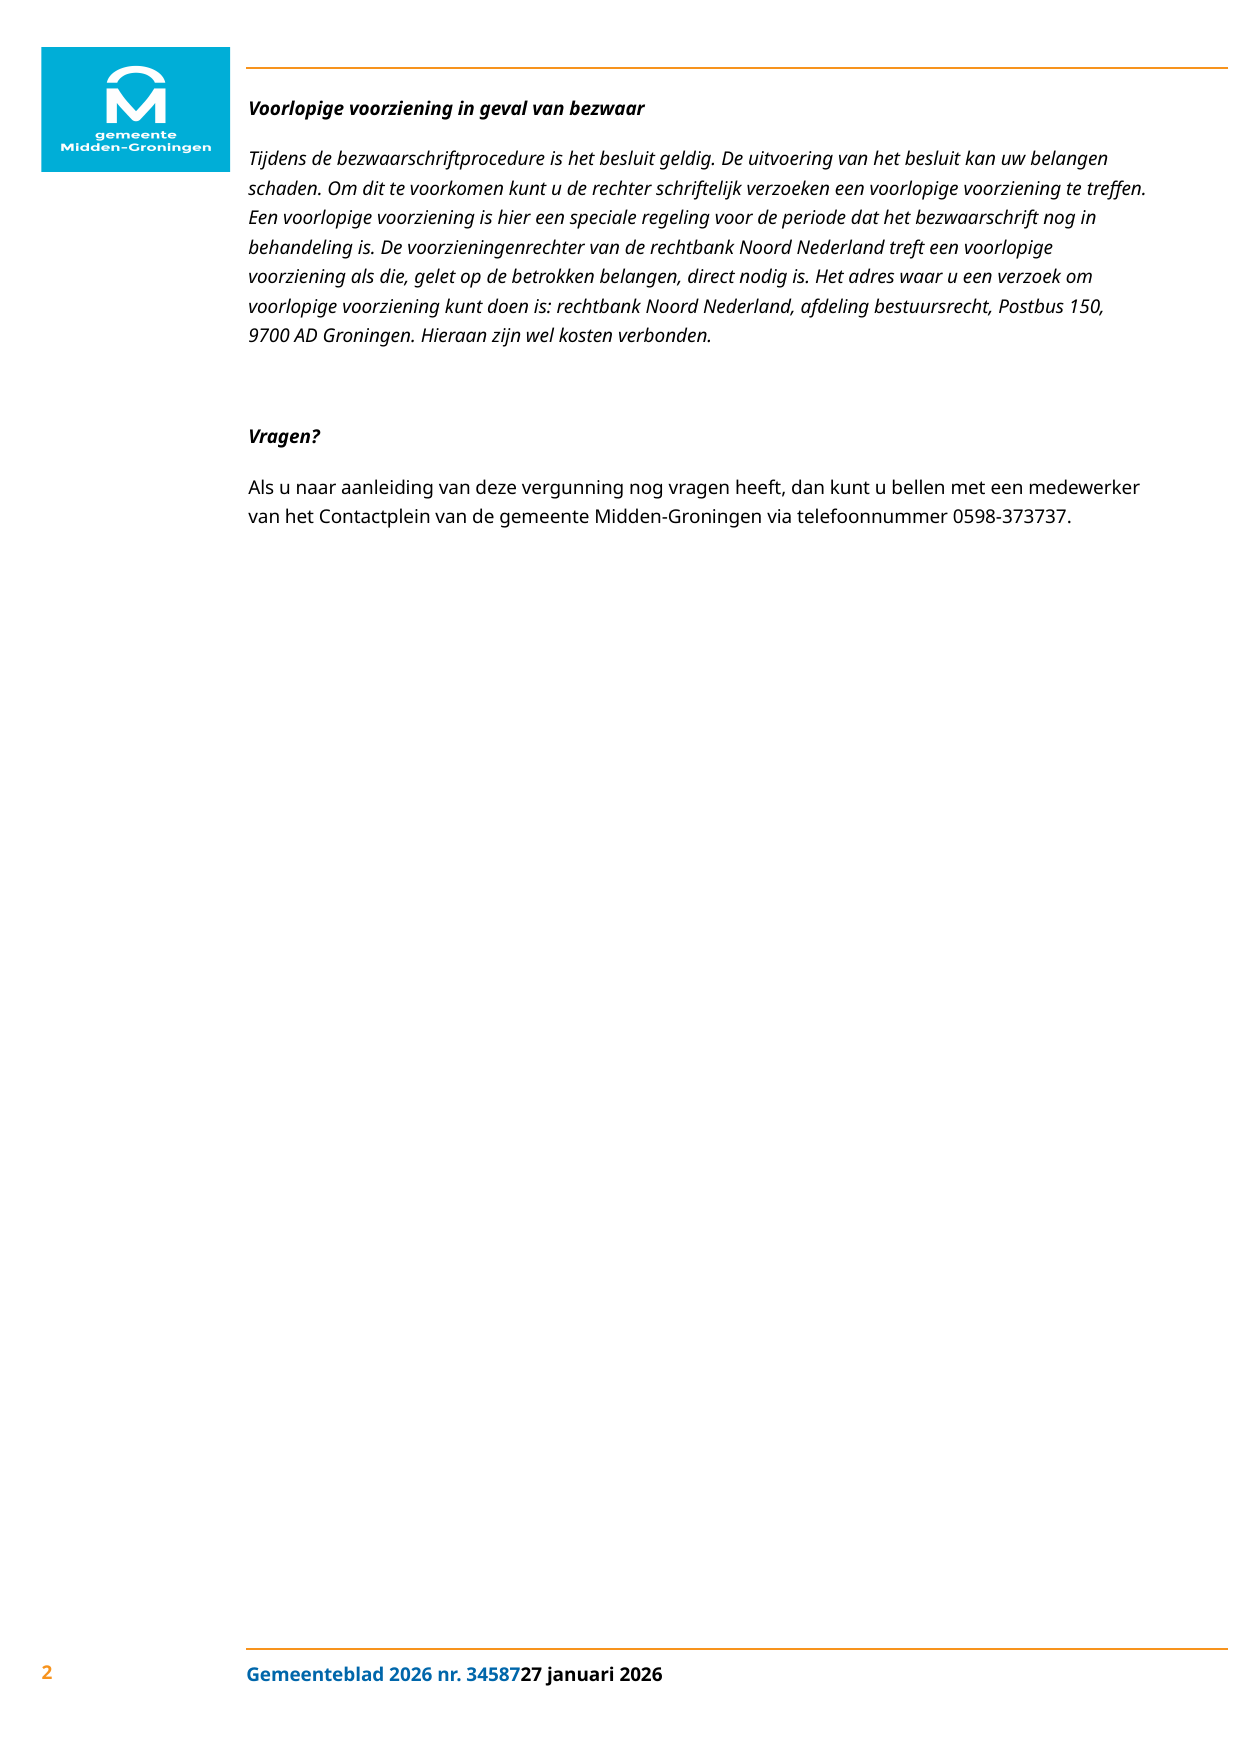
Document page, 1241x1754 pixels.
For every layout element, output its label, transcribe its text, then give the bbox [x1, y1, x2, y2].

text Voorlopige voorziening in geval van bezwaar [248, 95, 1152, 121]
picture [107, 89, 165, 122]
picture [184, 146, 190, 153]
text Vragen? [248, 423, 1152, 449]
picture [108, 66, 164, 82]
text Tijdens de bezwaarschriftprocedure is het besluit geldig. De uitvoering van het besluit kan uw belangen schaden. Om dit te voorkomen kunt u de rechter schriftelijk verzoeken een voorlopige voorziening te treffen. Een voorlopige voorziening is hier een speciale regeling voor de periode dat het bezwaarschrift nog in behandeling is. De voorzieningenrechter van de rechtbank Noord Nederland treft een voorlopige voorziening als die, gelet op de betrokken belangen, direct nodig is. Het adres waar u een verzoek om voorlopige voorziening kunt doen is: rechtbank Noord Nederland, afdeling bestuursrecht, Postbus 150, 9700 AD Groningen. Hieraan zijn wel kosten verbonden. [248, 145, 1152, 348]
text Als u naar aanleiding van deze vergunning nog vragen heeft, dan kunt u bellen met een medewerker van het Contactplein van de gemeente Midden-Groningen via telefoonnummer 0598-373737. [248, 474, 1152, 529]
